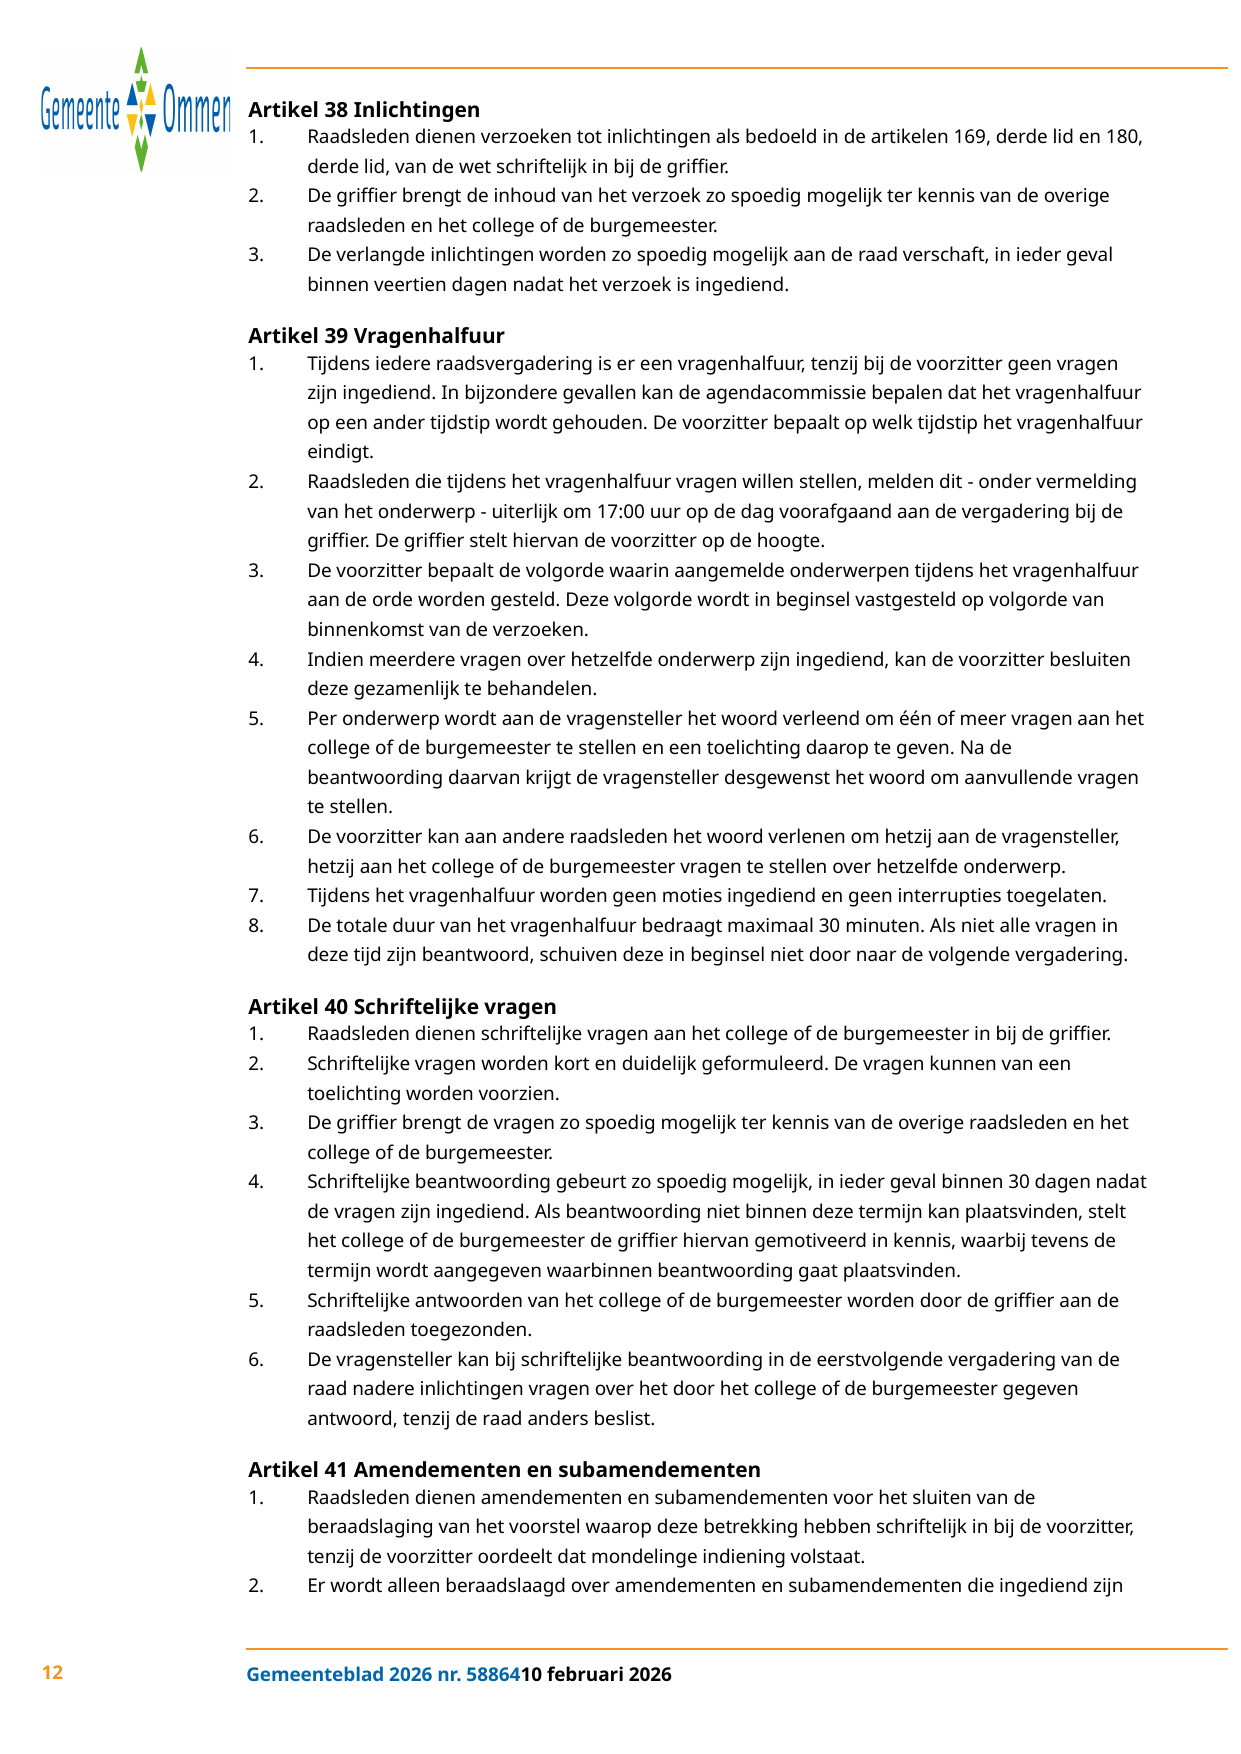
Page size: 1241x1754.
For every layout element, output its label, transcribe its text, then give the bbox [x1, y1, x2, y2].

list Schriftelijke antwoorden van het college of de burgemeester worden door de griffier aan de raadsleden toegezonden. [248, 1287, 1152, 1342]
list Per onderwerp wordt aan de vragensteller het woord verleend om één of meer vragen aan het college of de burgemeester te stellen en een toelichting daarop te geven. Na de beantwoording daarvan krijgt de vragensteller desgewenst het woord om aanvullende vragen te stellen. [248, 705, 1152, 819]
text Artikel 40 Schriftelijke vragen [248, 992, 1152, 1021]
list Er wordt alleen beraadslaagd over amendementen en subamendementen die ingediend zijn [248, 1573, 1152, 1598]
list Raadsleden dienen verzoeken tot inlichtingen als bedoeld in de artikelen 169, derde lid en 180, derde lid, van de wet schriftelijk in bij de griffier. [248, 123, 1152, 178]
list De totale duur van het vragenhalfuur bedraagt maximaal 30 minuten. Als niet alle vragen in deze tijd zijn beantwoord, schuiven deze in beginsel niet door naar de volgende vergadering. [248, 912, 1152, 967]
list Tijdens het vragenhalfuur worden geen moties ingediend en geen interrupties toegelaten. [248, 882, 1152, 908]
text Artikel 38 Inlichtingen [248, 95, 1152, 123]
list Schriftelijke beantwoording gebeurt zo spoedig mogelijk, in ieder geval binnen 30 dagen nadat de vragen zijn ingediend. Als beantwoording niet binnen deze termijn kan plaatsvinden, stelt het college of de burgemeester de griffier hiervan gemotiveerd in kennis, waarbij tevens de termijn wordt aangegeven waarbinnen beantwoording gaat plaatsvinden. [248, 1168, 1152, 1283]
list De voorzitter kan aan andere raadsleden het woord verlenen om hetzij aan de vragensteller, hetzij aan het college of de burgemeester vragen te stellen over hetzelfde onderwerp. [248, 823, 1152, 879]
picture [41, 47, 231, 172]
list Raadsleden die tijdens het vragenhalfuur vragen willen stellen, melden dit - onder vermelding van het onderwerp - uiterlijk om 17:00 uur op de dag voorafgaand aan de vergadering bij de griffier. De griffier stelt hiervan de voorzitter op de hoogte. [248, 468, 1152, 553]
list Raadsleden dienen amendementen en subamendementen voor het sluiten van de beraadslaging van het voorstel waarop deze betrekking hebben schriftelijk in bij de voorzitter, tenzij de voorzitter oordeelt dat mondelinge indiening volstaat. [248, 1484, 1152, 1569]
text Artikel 39 Vragenhalfuur [248, 322, 1152, 350]
list De griffier brengt de vragen zo spoedig mogelijk ter kennis van de overige raadsleden en het college of de burgemeester. [248, 1109, 1152, 1164]
text Artikel 41 Amendementen en subamendementen [248, 1456, 1152, 1484]
list Indien meerdere vragen over hetzelfde onderwerp zijn ingediend, kan de voorzitter besluiten deze gezamenlijk te behandelen. [248, 646, 1152, 701]
list De griffier brengt de inhoud van het verzoek zo spoedig mogelijk ter kennis van de overige raadsleden en het college of de burgemeester. [248, 182, 1152, 238]
list De verlangde inlichtingen worden zo spoedig mogelijk aan de raad verschaft, in ieder geval binnen veertien dagen nadat het verzoek is ingediend. [248, 242, 1152, 297]
list De voorzitter bepaalt de volgorde waarin aangemelde onderwerpen tijdens het vragenhalfuur aan de orde worden gesteld. Deze volgorde wordt in beginsel vastgesteld op volgorde van binnenkomst van de verzoeken. [248, 557, 1152, 642]
list Schriftelijke vragen worden kort en duidelijk geformuleerd. De vragen kunnen van een toelichting worden voorzien. [248, 1050, 1152, 1105]
list Tijdens iedere raadsvergadering is er een vragenhalfuur, tenzij bij de voorzitter geen vragen zijn ingediend. In bijzondere gevallen kan de agendacommissie bepalen dat het vragenhalfuur op een ander tijdstip wordt gehouden. De voorzitter bepaalt op welk tijdstip het vragenhalfuur eindigt. [248, 350, 1152, 464]
list Raadsleden dienen schriftelijke vragen aan het college of de burgemeester in bij de griffier. [248, 1021, 1152, 1046]
list De vragensteller kan bij schriftelijke beantwoording in de eerstvolgende vergadering van de raad nadere inlichtingen vragen over het door het college of de burgemeester gegeven antwoord, tenzij de raad anders beslist. [248, 1346, 1152, 1431]
